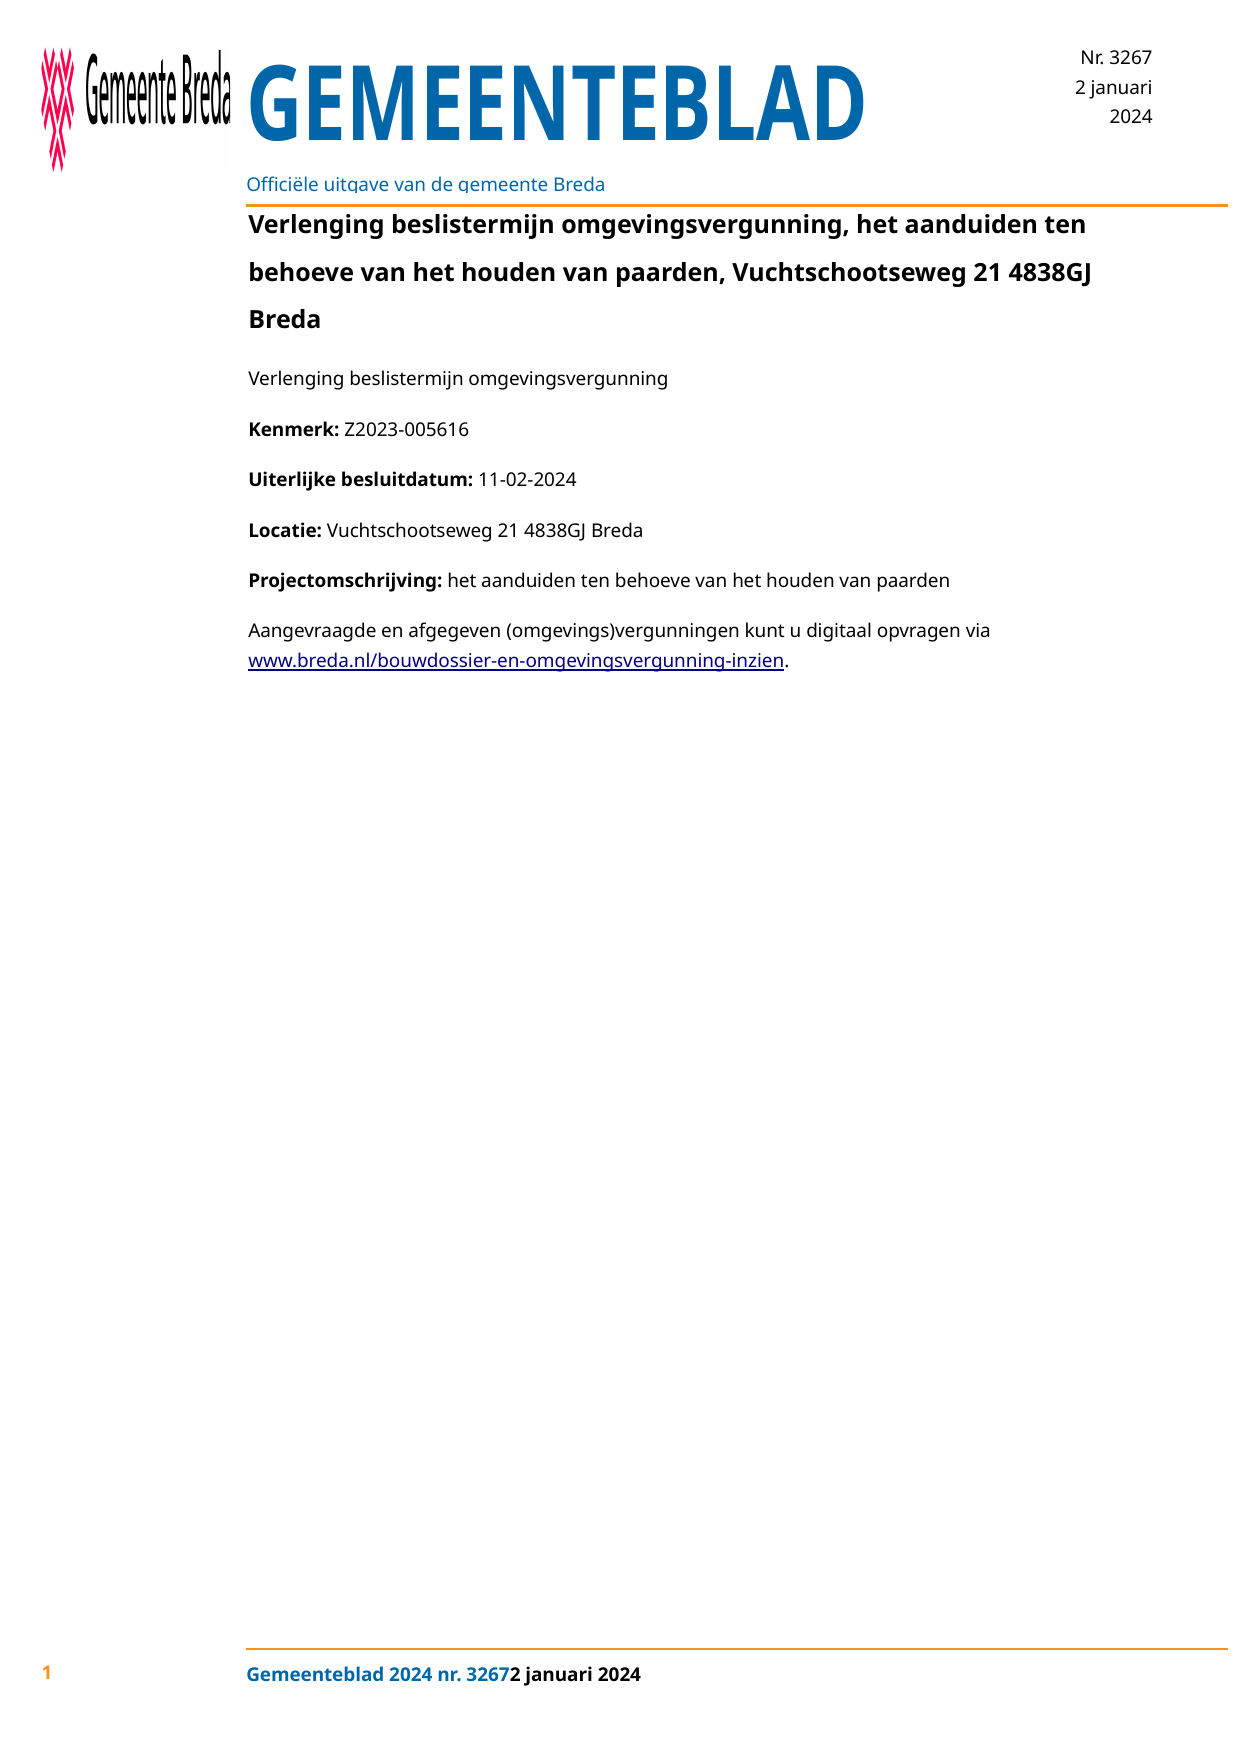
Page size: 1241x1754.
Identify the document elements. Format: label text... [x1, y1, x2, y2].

text Projectomschrijving: het aanduiden ten behoeve van het houden van paarden [248, 567, 1152, 593]
picture [41, 47, 231, 172]
text Verlenging beslistermijn omgevingsvergunning, het aanduiden ten behoeve van het houden van paarden, Vuchtschootseweg 21 4838GJ Breda [248, 207, 1152, 336]
text Kenmerk: Z2023-005616 [248, 416, 1152, 442]
text Verlenging beslistermijn omgevingsvergunning [248, 366, 1152, 391]
text Locatie: Vuchtschootseweg 21 4838GJ Breda [248, 517, 1152, 542]
text Uiterlijke besluitdatum: 11-02-2024 [248, 466, 1152, 492]
text Aangevraagde en afgegeven (omgevings)vergunningen kunt u digitaal opvragen via www.breda.nl/bouwdossier-en-omgevingsvergunning-inzien. [248, 618, 1152, 673]
